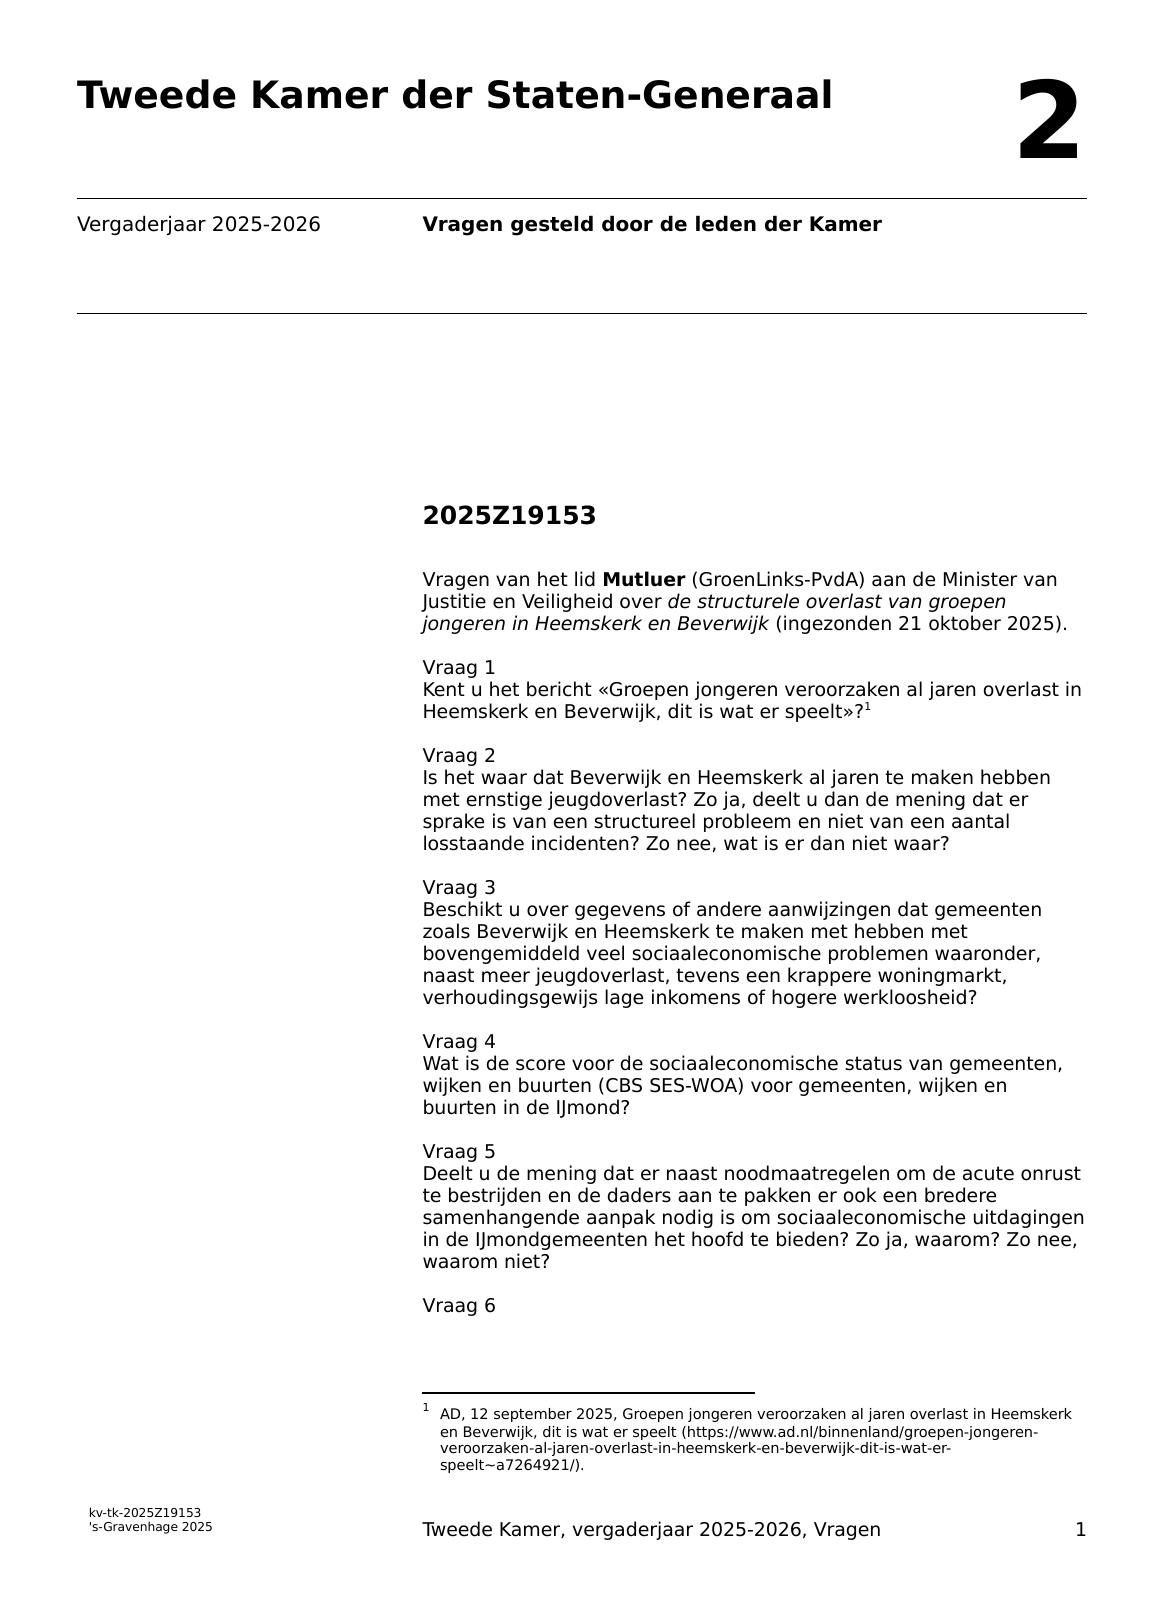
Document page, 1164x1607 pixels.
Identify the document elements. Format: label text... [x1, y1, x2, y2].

text Vraag 3 [422, 877, 1087, 899]
text Vraag 1 [422, 657, 1087, 679]
text Wat is de score voor de sociaaleconomische status van gemeenten, wijken en buurten (CBS SES-WOA) voor gemeenten, wijken en buurten in de IJmond? [422, 1053, 1087, 1119]
text Vraag 2 [422, 745, 1087, 767]
text Deelt u de mening dat er naast noodmaatregelen om de acute onrust te bestrijden en de daders aan te pakken er ook een bredere samenhangende aanpak nodig is om sociaaleconomische uitdagingen in de IJmondgemeenten het hoofd te bieden? Zo ja, waarom? Zo nee, waarom niet? [422, 1163, 1087, 1273]
text Vraag 4 [422, 1031, 1087, 1053]
text 2025Z19153 [422, 501, 1087, 531]
table_cell Vergaderjaar 2025-2026 [77, 199, 422, 313]
text Vragen van het lid Mutluer (GroenLinks-PvdA) aan de Minister van Justitie en Veiligheid over de structurele overlast van groepen jongeren in Heemskerk en Beverwijk (ingezonden 21 oktober 2025). [422, 569, 1087, 635]
text 's-Gravenhage 2025 [88, 1520, 323, 1534]
text kv-tk-2025Z19153 [88, 1506, 323, 1520]
text Beschikt u over gegevens of andere aanwijzingen dat gemeenten zoals Beverwijk en Heemskerk te maken met hebben met bovengemiddeld veel sociaaleconomische problemen waaronder, naast meer jeugdoverlast, tevens een krappere woningmarkt, verhoudingsgewijs lage inkomens of hogere werkloosheid? [422, 899, 1087, 1009]
text Vraag 5 [422, 1141, 1087, 1163]
text Kent u het bericht «Groepen jongeren veroorzaken al jaren overlast in Heemskerk en Beverwijk, dit is wat er speelt»? [422, 679, 1087, 723]
table_cell Vragen gesteld door de leden der Kamer [422, 199, 1087, 313]
text Is het waar dat Beverwijk en Heemskerk al jaren te maken hebben met ernstige jeugdoverlast? Zo ja, deelt u dan de mening dat er sprake is van een structureel probleem en niet van een aantal losstaande incidenten? Zo nee, wat is er dan niet waar? [422, 767, 1087, 855]
table_header Tweede Kamer der Staten-Generaal [77, 59, 886, 198]
text AD, 12 september 2025, Groepen jongeren veroorza­ken al jaren overlast in Heemskerk en Beverwijk, dit is wat er speelt (https://www.ad.nl/binnenland/groepen-jongeren-veroorzaken-al-jaren-overlast-in-heemskerk-en-beverwijk-dit-is-wat-er-speelt~a7264921/). [422, 1402, 1087, 1474]
table_header 2 [886, 59, 1087, 198]
text Vraag 6 [422, 1295, 1087, 1317]
